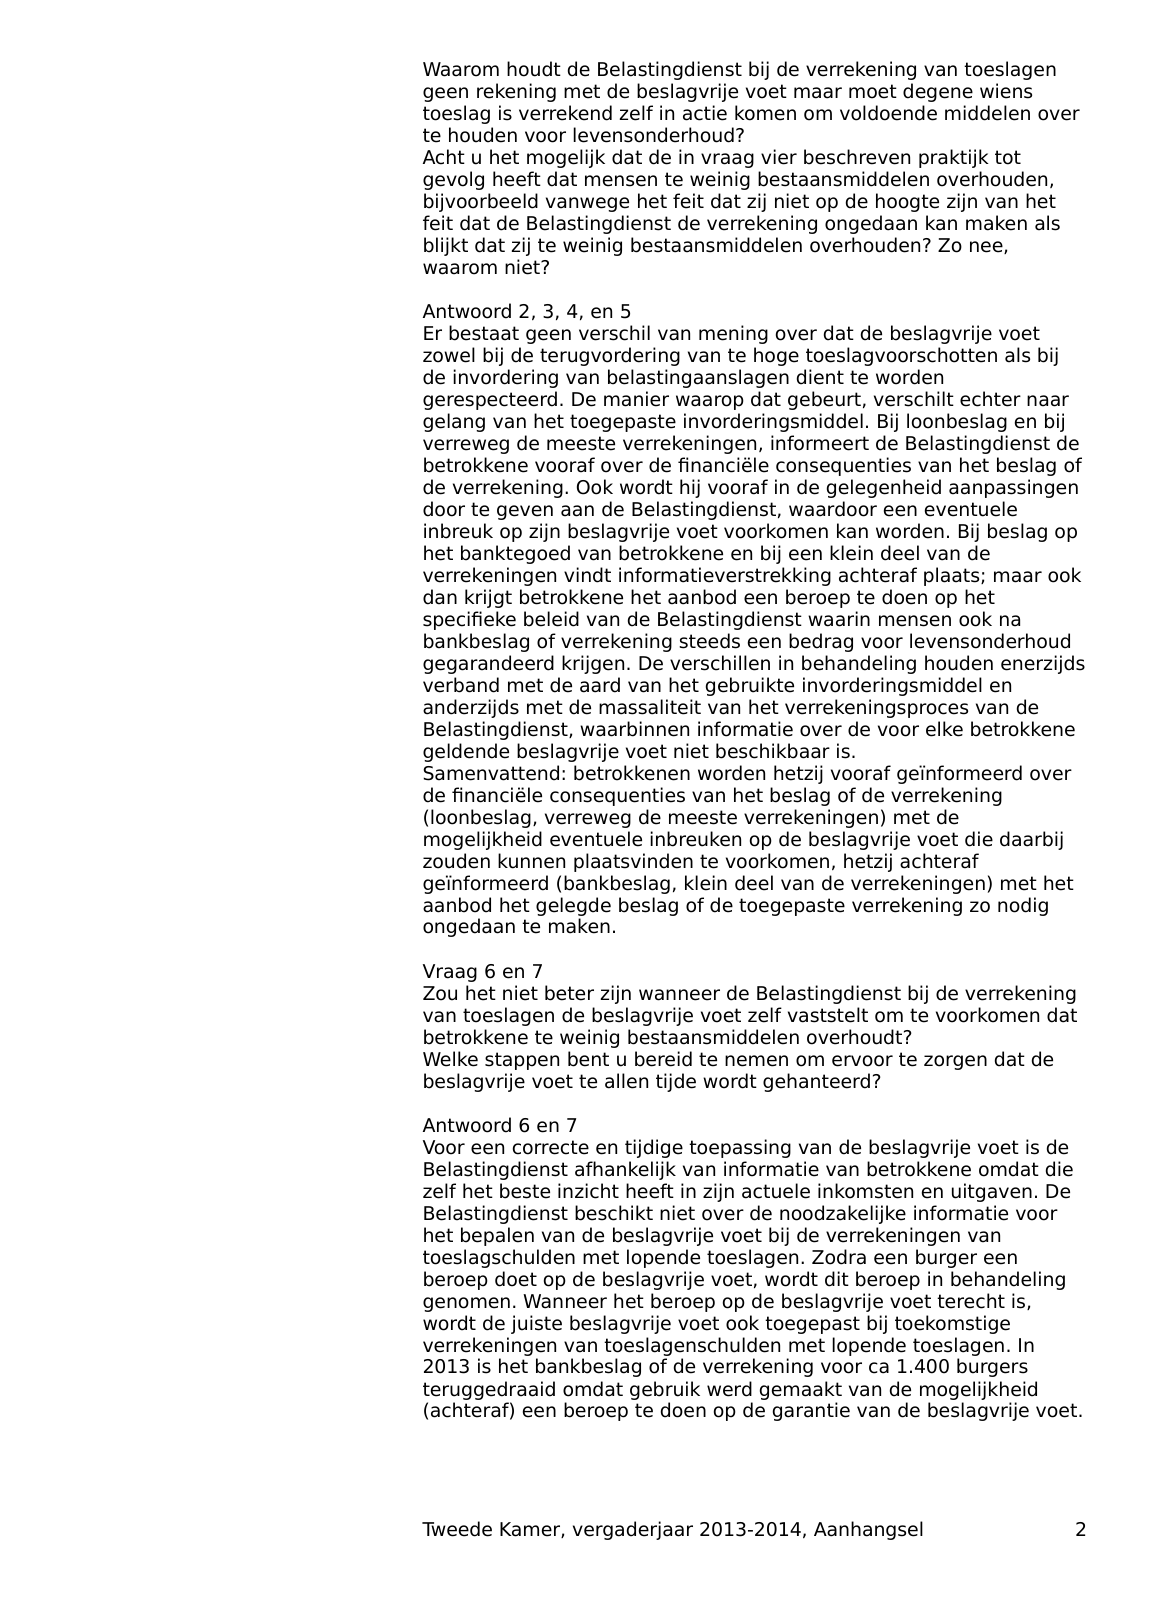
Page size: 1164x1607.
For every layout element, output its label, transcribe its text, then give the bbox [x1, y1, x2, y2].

text Zou het niet beter zijn wanneer de Belastingdienst bij de verrekening van toeslagen de beslagvrije voet zelf vaststelt om te voorkomen dat betrokkene te weinig bestaansmiddelen overhoudt? [422, 983, 1087, 1048]
text Samenvattend: betrokkenen worden hetzij vooraf geïnformeerd over de financiële consequenties van het beslag of de verrekening (loonbeslag, verreweg de meeste verrekeningen) met de mogelijkheid eventuele inbreuken op de beslagvrije voet die daarbij zouden kunnen plaatsvinden te voorkomen, hetzij achteraf geïnformeerd (bankbeslag, klein deel van de verrekeningen) met het aanbod het gelegde beslag of de toegepaste verrekening zo nodig ongedaan te maken. [422, 763, 1087, 938]
text Antwoord 2, 3, 4, en 5 [422, 301, 1087, 323]
text Er bestaat geen verschil van mening over dat de beslagvrije voet zowel bij de terugvordering van te hoge toeslagvoorschotten als bij de invordering van belastingaanslagen dient te worden gerespecteerd. De manier waarop dat gebeurt, verschilt echter naar gelang van het toegepaste invorderingsmiddel. Bij loonbeslag en bij verreweg de meeste verrekeningen, informeert de Belastingdienst de betrokkene vooraf over de financiële consequenties van het beslag of de verrekening. Ook wordt hij vooraf in de gelegenheid aanpassingen door te geven aan de Belastingdienst, waardoor een eventuele inbreuk op zijn beslagvrije voet voorkomen kan worden. Bij beslag op het banktegoed van betrokkene en bij een klein deel van de verrekeningen vindt informatieverstrekking achteraf plaats; maar ook dan krijgt betrokkene het aanbod een beroep te doen op het specifieke beleid van de Belastingdienst waarin mensen ook na bankbeslag of verrekening steeds een bedrag voor levensonderhoud gegarandeerd krijgen. De verschillen in behandeling houden enerzijds verband met de aard van het gebruikte invorderingsmiddel en anderzijds met de massaliteit van het verrekeningsproces van de Belastingdienst, waarbinnen informatie over de voor elke betrokkene geldende beslagvrije voet niet beschikbaar is. [422, 323, 1087, 763]
text Welke stappen bent u bereid te nemen om ervoor te zorgen dat de beslagvrije voet te allen tijde wordt gehanteerd? [422, 1048, 1087, 1092]
text Waarom houdt de Belastingdienst bij de verrekening van toeslagen geen rekening met de beslagvrije voet maar moet degene wiens toeslag is verrekend zelf in actie komen om voldoende middelen over te houden voor levensonderhoud? [422, 59, 1087, 147]
text Antwoord 6 en 7 [422, 1115, 1087, 1137]
text Vraag 6 en 7 [422, 961, 1087, 983]
text Voor een correcte en tijdige toepassing van de beslagvrije voet is de Belastingdienst afhankelijk van informatie van betrokkene omdat die zelf het beste inzicht heeft in zijn actuele inkomsten en uitgaven. De Belastingdienst beschikt niet over de noodzakelijke informatie voor het bepalen van de beslagvrije voet bij de verrekeningen van toeslagschulden met lopende toeslagen. Zodra een burger een beroep doet op de beslagvrije voet, wordt dit beroep in behandeling genomen. Wanneer het beroep op de beslagvrije voet terecht is, wordt de juiste beslagvrije voet ook toegepast bij toekomstige verrekeningen van toeslagenschulden met lopende toeslagen. In 2013 is het bankbeslag of de verrekening voor ca 1.400 burgers teruggedraaid omdat gebruik werd gemaakt van de mogelijkheid (achteraf) een beroep te doen op de garantie van de beslagvrije voet. [422, 1137, 1087, 1422]
text Acht u het mogelijk dat de in vraag vier beschreven praktijk tot gevolg heeft dat mensen te weinig bestaansmiddelen overhouden, bijvoorbeeld vanwege het feit dat zij niet op de hoogte zijn van het feit dat de Belastingdienst de verrekening ongedaan kan maken als blijkt dat zij te weinig bestaansmiddelen overhouden? Zo nee, waarom niet? [422, 147, 1087, 279]
